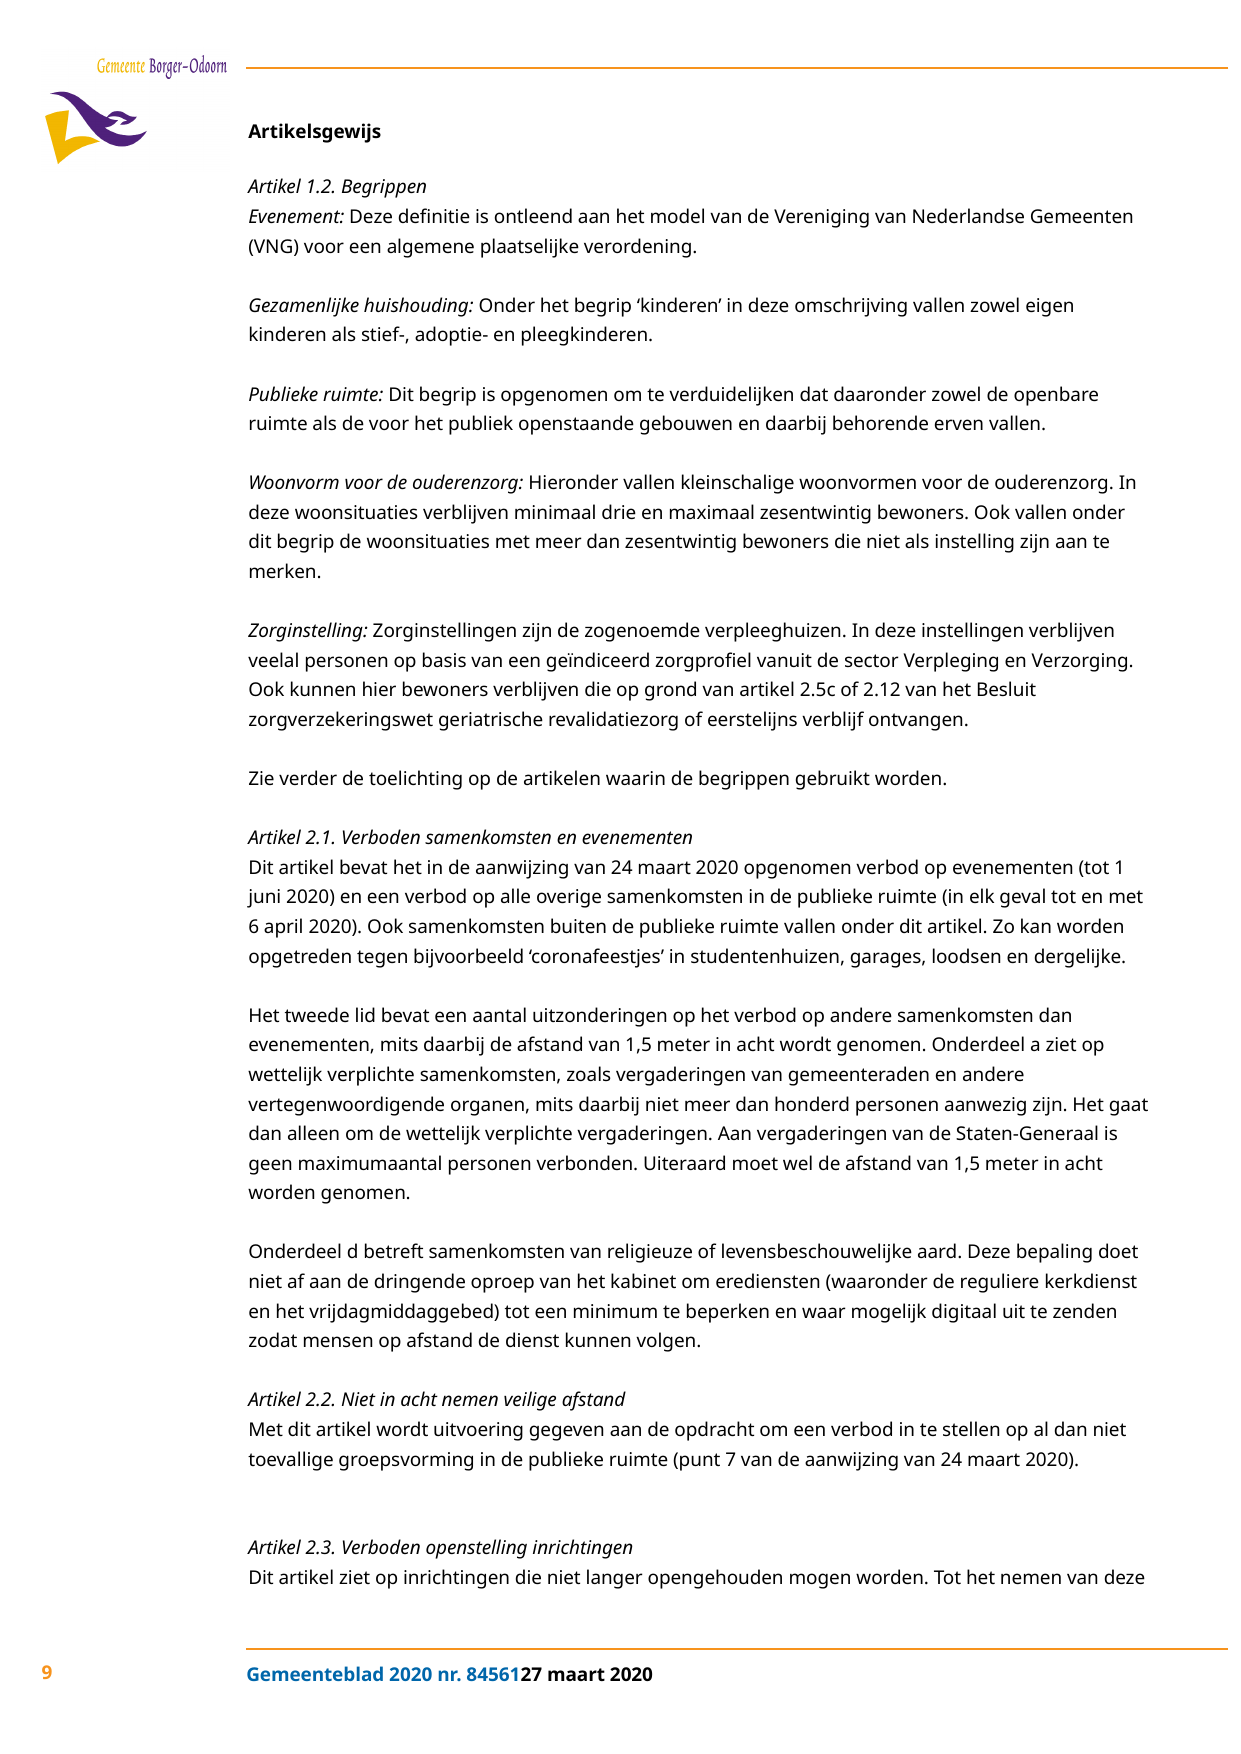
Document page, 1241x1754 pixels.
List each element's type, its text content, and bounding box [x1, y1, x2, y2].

text Woonvorm voor de ouderenzorg: Hieronder vallen kleinschalige woonvormen voor de ouderenzorg. In deze woonsituaties verblijven minimaal drie en maximaal zesentwintig bewoners. Ook vallen onder dit begrip de woonsituaties met meer dan zesentwintig bewoners die niet als instelling zijn aan te merken. [248, 469, 1152, 584]
text Onderdeel d betreft samenkomsten van religieuze of levensbeschouwelijke aard. Deze bepaling doet niet af aan de dringende oproep van het kabinet om erediensten (waaronder de reguliere kerkdienst en het vrijdagmiddaggebed) tot een minimum te beperken en waar mogelijk digitaal uit te zenden zodat mensen op afstand de dienst kunnen volgen. [248, 1239, 1152, 1353]
text Het tweede lid bevat een aantal uitzonderingen op het verbod op andere samenkomsten dan evenementen, mits daarbij de afstand van 1,5 meter in acht wordt genomen. Onderdeel a ziet op wettelijk verplichte samenkomsten, zoals vergaderingen van gemeenteraden en andere vertegenwoordigende organen, mits daarbij niet meer dan honderd personen aanwezig zijn. Het gaat dan alleen om de wettelijk verplichte vergaderingen. Aan vergaderingen van de Staten-Generaal is geen maximumaantal personen verbonden. Uiteraard moet wel de afstand van 1,5 meter in acht worden genomen. [248, 1002, 1152, 1205]
text Dit artikel bevat het in de aanwijzing van 24 maart 2020 opgenomen verbod op evenementen (tot 1 juni 2020) en een verbod op alle overige samenkomsten in de publieke ruimte (in elk geval tot en met 6 april 2020). Ook samenkomsten buiten de publieke ruimte vallen onder dit artikel. Zo kan worden opgetreden tegen bijvoorbeeld ‘coronafeestjes’ in studentenhuizen, garages, loodsen en dergelijke. [248, 854, 1152, 969]
text Zorginstelling: Zorginstellingen zijn de zogenoemde verpleeghuizen. In deze instellingen verblijven veelal personen op basis van een geïndiceerd zorgprofiel vanuit de sector Verpleging en Verzorging. Ook kunnen hier bewoners verblijven die op grond van artikel 2.5c of 2.12 van het Besluit zorgverzekeringswet geriatrische revalidatiezorg of eerstelijns verblijf ontvangen. [248, 617, 1152, 732]
text Gezamenlijke huishouding: Onder het begrip ‘kinderen’ in deze omschrijving vallen zowel eigen kinderen als stief-, adoptie- en pleegkinderen. [248, 292, 1152, 347]
text Dit artikel ziet op inrichtingen die niet langer opengehouden mogen worden. Tot het nemen van deze [248, 1564, 1152, 1590]
text Artikelsgewijs [248, 116, 1152, 144]
text Artikel 2.1. Verboden samenkomsten en evenementen [248, 824, 1152, 850]
picture [41, 47, 231, 172]
text Artikel 2.2. Niet in acht nemen veilige afstand [248, 1387, 1152, 1412]
text Artikel 1.2. Begrippen [248, 174, 1152, 199]
text Publieke ruimte: Dit begrip is opgenomen om te verduidelijken dat daaronder zowel de openbare ruimte als de voor het publiek openstaande gebouwen en daarbij behorende erven vallen. [248, 381, 1152, 436]
text Met dit artikel wordt uitvoering gegeven aan de opdracht om een verbod in te stellen op al dan niet toevallige groepsvorming in de publieke ruimte (punt 7 van de aanwijzing van 24 maart 2020). [248, 1416, 1152, 1472]
text Evenement: Deze definitie is ontleend aan het model van de Vereniging van Nederlandse Gemeenten (VNG) voor een algemene plaatselijke verordening. [248, 203, 1152, 259]
text Zie verder de toelichting op de artikelen waarin de begrippen gebruikt worden. [248, 765, 1152, 791]
text Artikel 2.3. Verboden openstelling inrichtingen [248, 1534, 1152, 1560]
